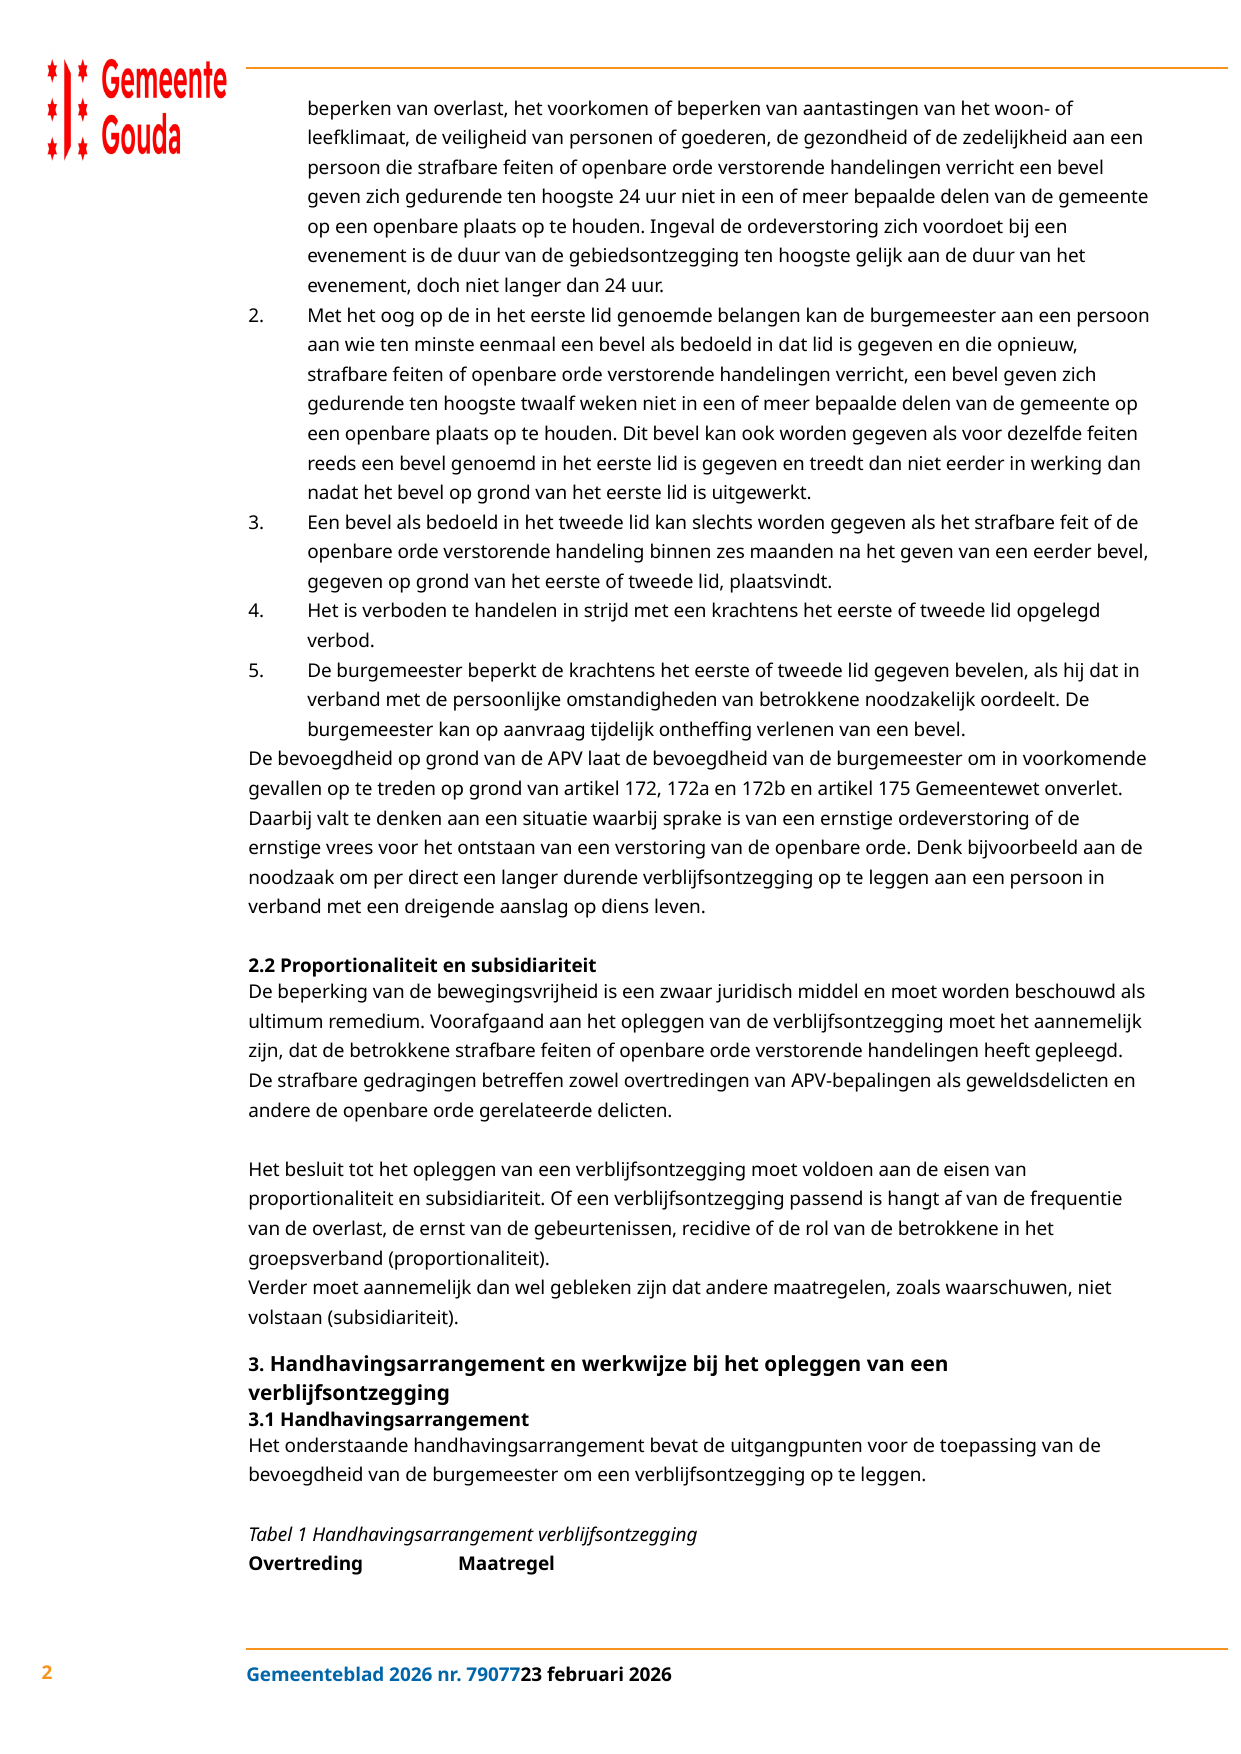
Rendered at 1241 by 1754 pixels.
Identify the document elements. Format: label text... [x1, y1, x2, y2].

picture [41, 47, 231, 172]
text De beperking van de bewegingsvrijheid is een zwaar juridisch middel en moet worden beschouwd als ultimum remedium. Voorafgaand aan het opleggen van de verblijfsontzegging moet het aannemelijk zijn, dat de betrokkene strafbare feiten of openbare orde verstorende handelingen heeft gepleegd. De strafbare gedragingen betreffen zowel overtredingen van APV-bepalingen als geweldsdelicten en andere de openbare orde gerelateerde delicten. [248, 978, 1152, 1122]
list Met het oog op de in het eerste lid genoemde belangen kan de burgemeester aan een persoon aan wie ten minste eenmaal een bevel als bedoeld in dat lid is gegeven en die opnieuw, strafbare feiten of openbare orde verstorende handelingen verricht, een bevel geven zich gedurende ten hoogste twaalf weken niet in een of meer bepaalde delen van de gemeente op een openbare plaats op te houden. Dit bevel kan ook worden gegeven als voor dezelfde feiten reeds een bevel genoemd in het eerste lid is gegeven en treedt dan niet eerder in werking dan nadat het bevel op grond van het eerste lid is uitgewerkt. [248, 302, 1152, 505]
text De bevoegdheid op grond van de APV laat de bevoegdheid van de burgemeester om in voorkomende gevallen op te treden op grond van artikel 172, 172a en 172b en artikel 175 Gemeentewet onverlet. Daarbij valt te denken aan een situatie waarbij sprake is van een ernstige ordeverstoring of de ernstige vrees voor het ontstaan van een verstoring van de openbare orde. Denk bijvoorbeeld aan de noodzaak om per direct een langer durende verblijfsontzegging op te leggen aan een persoon in verband met een dreigende aanslag op diens leven. [248, 746, 1152, 919]
text Het onderstaande handhavingsarrangement bevat de uitgangpunten voor de toepassing van de bevoegdheid van de burgemeester om een verblijfsontzegging op te leggen. [248, 1432, 1152, 1487]
text 2.2 Proportionaliteit en subsidiariteit [248, 953, 1152, 978]
list De burgemeester beperkt de krachtens het eerste of tweede lid gegeven bevelen, als hij dat in verband met de persoonlijke omstandigheden van betrokkene noodzakelijk oordeelt. De burgemeester kan op aanvraag tijdelijk ontheffing verlenen van een bevel. [248, 657, 1152, 742]
text 3. Handhavingsarrangement en werkwijze bij het opleggen van een verblijfsontzegging [248, 1349, 1152, 1406]
list beperken van overlast, het voorkomen of beperken van aantastingen van het woon- of leefklimaat, de veiligheid van personen of goederen, de gezondheid of de zedelijkheid aan een persoon die strafbare feiten of openbare orde verstorende handelingen verricht een bevel geven zich gedurende ten hoogste 24 uur niet in een of meer bepaalde delen van de gemeente op een openbare plaats op te houden. Ingeval de ordeverstoring zich voordoet bij een evenement is de duur van de gebiedsontzegging ten hoogste gelijk aan de duur van het evenement, doch niet langer dan 24 uur. [248, 95, 1152, 298]
text Tabel 1 Handhavingsarrangement verblijfsontzegging [248, 1521, 1152, 1547]
list Het is verboden te handelen in strijd met een krachtens het eerste of tweede lid opgelegd verbod. [248, 598, 1152, 653]
text 3.1 Handhavingsarrangement [248, 1406, 1152, 1432]
list Een bevel als bedoeld in het tweede lid kan slechts worden gegeven als het strafbare feit of de openbare orde verstorende handeling binnen zes maanden na het geven van een eerder bevel, gegeven op grond van het eerste of tweede lid, plaatsvindt. [248, 509, 1152, 594]
text Het besluit tot het opleggen van een verblijfsontzegging moet voldoen aan de eisen van proportionaliteit en subsidiariteit. Of een verblijfsontzegging passend is hangt af van de frequentie van de overlast, de ernst van de gebeurtenissen, recidive of de rol van de betrokkene in het groepsverband (proportionaliteit). [248, 1156, 1152, 1270]
table_header Overtreding [248, 1551, 458, 1576]
table_header Maatregel [458, 1551, 1152, 1576]
text Verder moet aannemelijk dan wel gebleken zijn dat andere maatregelen, zoals waarschuwen, niet volstaan (subsidiariteit). [248, 1274, 1152, 1329]
